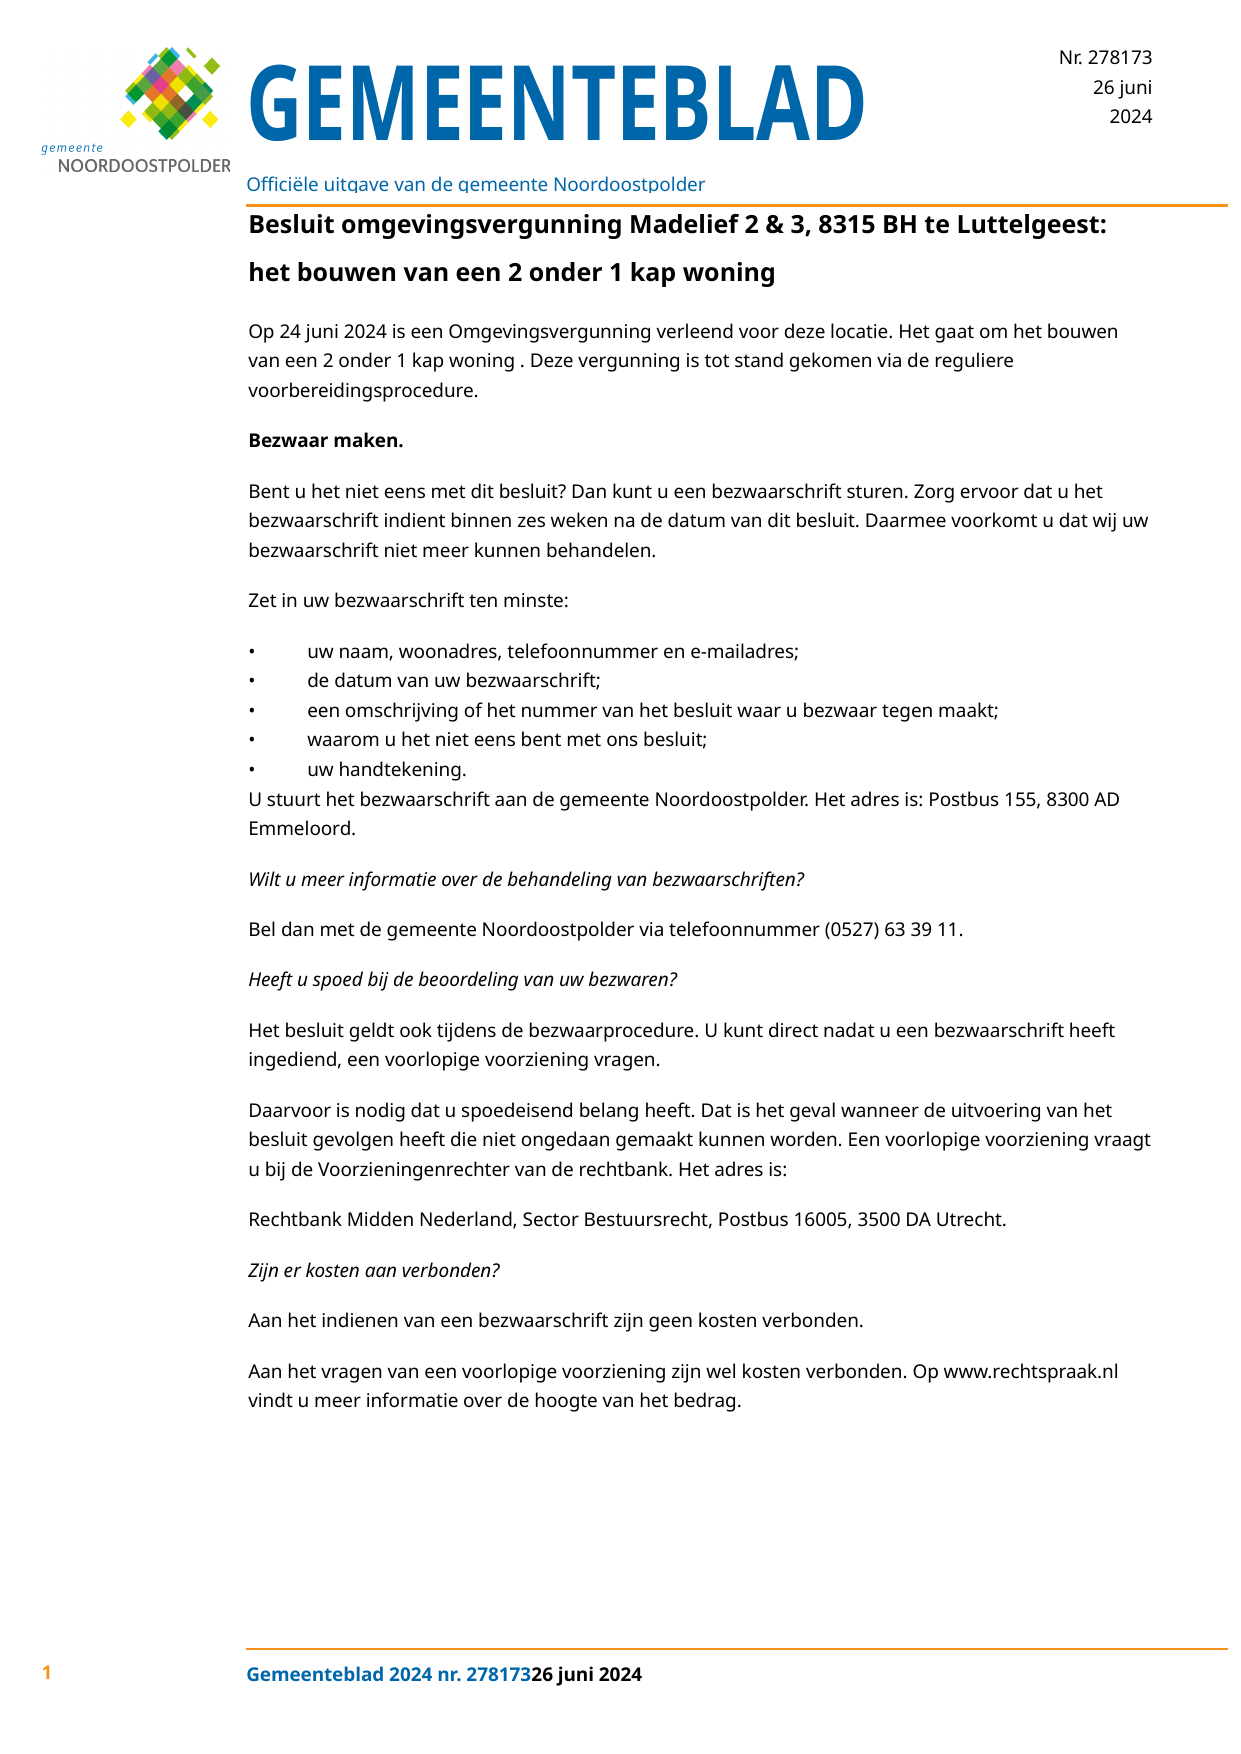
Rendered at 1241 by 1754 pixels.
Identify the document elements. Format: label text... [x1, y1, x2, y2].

text Aan het indienen van een bezwaarschrift zijn geen kosten verbonden. [248, 1307, 1152, 1333]
text Het besluit geldt ook tijdens de bezwaarprocedure. U kunt direct nadat u een bezwaarschrift heeft ingediend, een voorlopige voorziening vragen. [248, 1017, 1152, 1072]
text U stuurt het bezwaarschrift aan de gemeente Noordoostpolder. Het adres is: Postbus 155, 8300 AD Emmeloord. [248, 786, 1152, 841]
text Bent u het niet eens met dit besluit? Dan kunt u een bezwaarschrift sturen. Zorg ervoor dat u het bezwaarschrift indient binnen zes weken na de datum van dit besluit. Daarmee voorkomt u dat wij uw bezwaarschrift niet meer kunnen behandelen. [248, 478, 1152, 563]
text Zijn er kosten aan verbonden? [248, 1257, 1152, 1283]
text Daarvoor is nodig dat u spoedeisend belang heeft. Dat is het geval wanneer de uitvoering van het besluit gevolgen heeft die niet ongedaan gemaakt kunnen worden. Een voorlopige voorziening vraagt u bij de Voorzieningenrechter van de rechtbank. Het adres is: [248, 1097, 1152, 1182]
text Bezwaar maken. [248, 427, 1152, 453]
list waarom u het niet eens bent met ons besluit; [248, 727, 1152, 752]
text Wilt u meer informatie over de behandeling van bezwaarschriften? [248, 866, 1152, 892]
list uw naam, woonadres, telefoonnummer en e-mailadres; [248, 638, 1152, 664]
text Rechtbank Midden Nederland, Sector Bestuursrecht, Postbus 16005, 3500 DA Utrecht. [248, 1207, 1152, 1232]
list uw handtekening. [248, 756, 1152, 782]
picture [41, 47, 231, 172]
list een omschrijving of het nummer van het besluit waar u bezwaar tegen maakt; [248, 697, 1152, 723]
text Zet in uw bezwaarschrift ten minste: [248, 587, 1152, 613]
text Aan het vragen van een voorlopige voorziening zijn wel kosten verbonden. Op www.rechtspraak.nl vindt u meer informatie over de hoogte van het bedrag. [248, 1358, 1152, 1413]
text Bel dan met de gemeente Noordoostpolder via telefoonnummer (0527) 63 39 11. [248, 916, 1152, 942]
list de datum van uw bezwaarschrift; [248, 667, 1152, 693]
text Op 24 juni 2024 is een Omgevingsvergunning verleend voor deze locatie. Het gaat om het bouwen van een 2 onder 1 kap woning . Deze vergunning is tot stand gekomen via de reguliere voorbereidingsprocedure. [248, 318, 1152, 403]
text Heeft u spoed bij de beoordeling van uw bezwaren? [248, 967, 1152, 992]
text Besluit omgevingsvergunning Madelief 2 & 3, 8315 BH te Luttelgeest: het bouwen van een 2 onder 1 kap woning [248, 207, 1152, 288]
